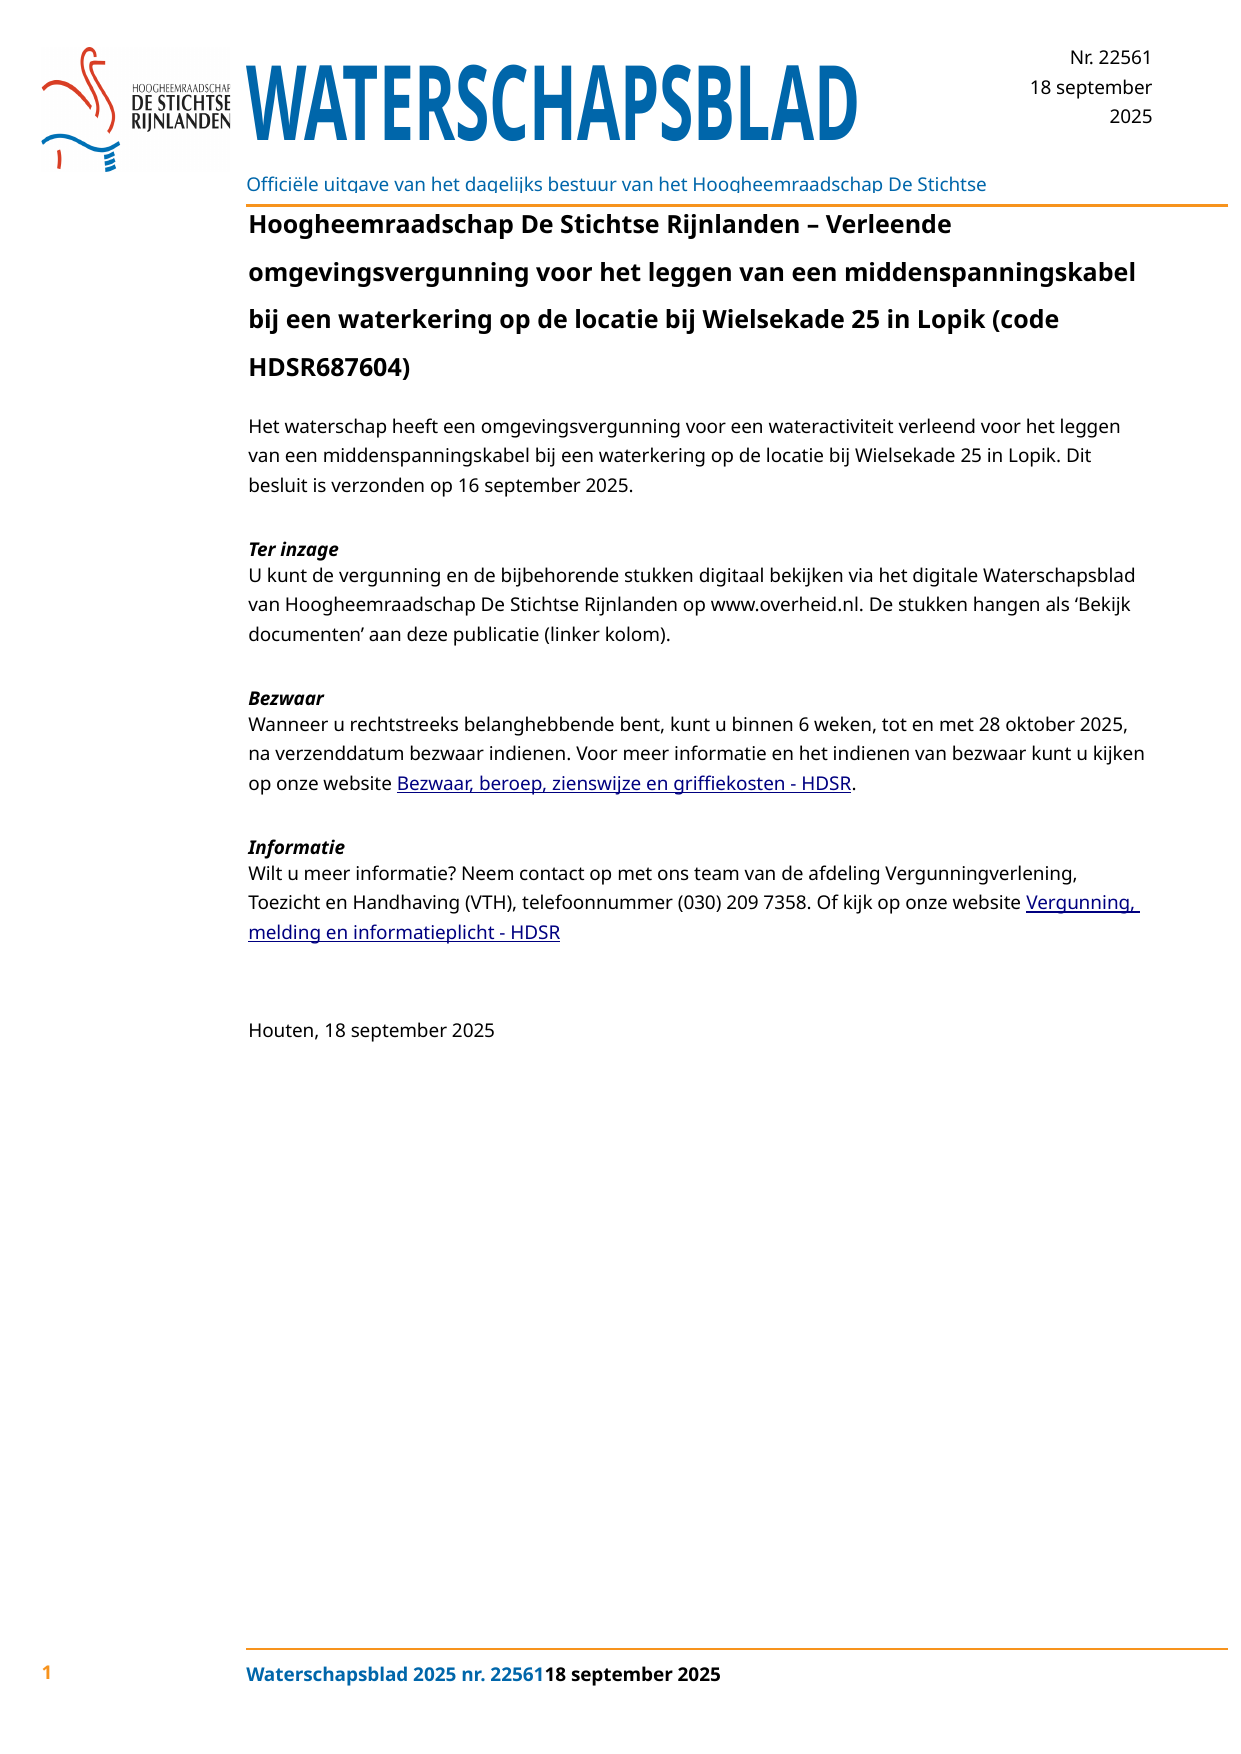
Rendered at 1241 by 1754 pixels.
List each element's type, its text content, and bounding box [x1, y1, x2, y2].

text Ter inzage [248, 536, 1152, 562]
picture [41, 47, 231, 172]
text Hoogheemraadschap De Stichtse Rijnlanden – Verleende omgevingsvergunning voor het leggen van een middenspanningskabel bij een waterkering op de locatie bij Wielsekade 25 in Lopik (code HDSR687604) [248, 207, 1152, 384]
text Het waterschap heeft een omgevingsvergunning voor een wateractiviteit verleend voor het leggen van een middenspanningskabel bij een waterkering op de locatie bij Wielsekade 25 in Lopik. Dit besluit is verzonden op 16 september 2025. [248, 413, 1152, 498]
text Wanneer u rechtstreeks belanghebbende bent, kunt u binnen 6 weken, tot en met 28 oktober 2025, na verzenddatum bezwaar indienen. Voor meer informatie en het indienen van bezwaar kunt u kijken op onze website Bezwaar, beroep, zienswijze en griffiekosten - HDSR. [248, 711, 1152, 796]
text Houten, 18 september 2025 [248, 1017, 1152, 1043]
text Informatie [248, 834, 1152, 860]
text Bezwaar [248, 685, 1152, 711]
text Wilt u meer informatie? Neem contact op met ons team van de afdeling Vergunningverlening, Toezicht en Handhaving (VTH), telefoonnummer (030) 209 7358. Of kijk op onze website Vergunning, melding en informatieplicht - HDSR [248, 860, 1152, 944]
text U kunt de vergunning en de bijbehorende stukken digitaal bekijken via het digitale Waterschapsblad van Hoogheemraadschap De Stichtse Rijnlanden op www.overheid.nl. De stukken hangen als ‘Bekijk documenten’ aan deze publicatie (linker kolom). [248, 562, 1152, 647]
